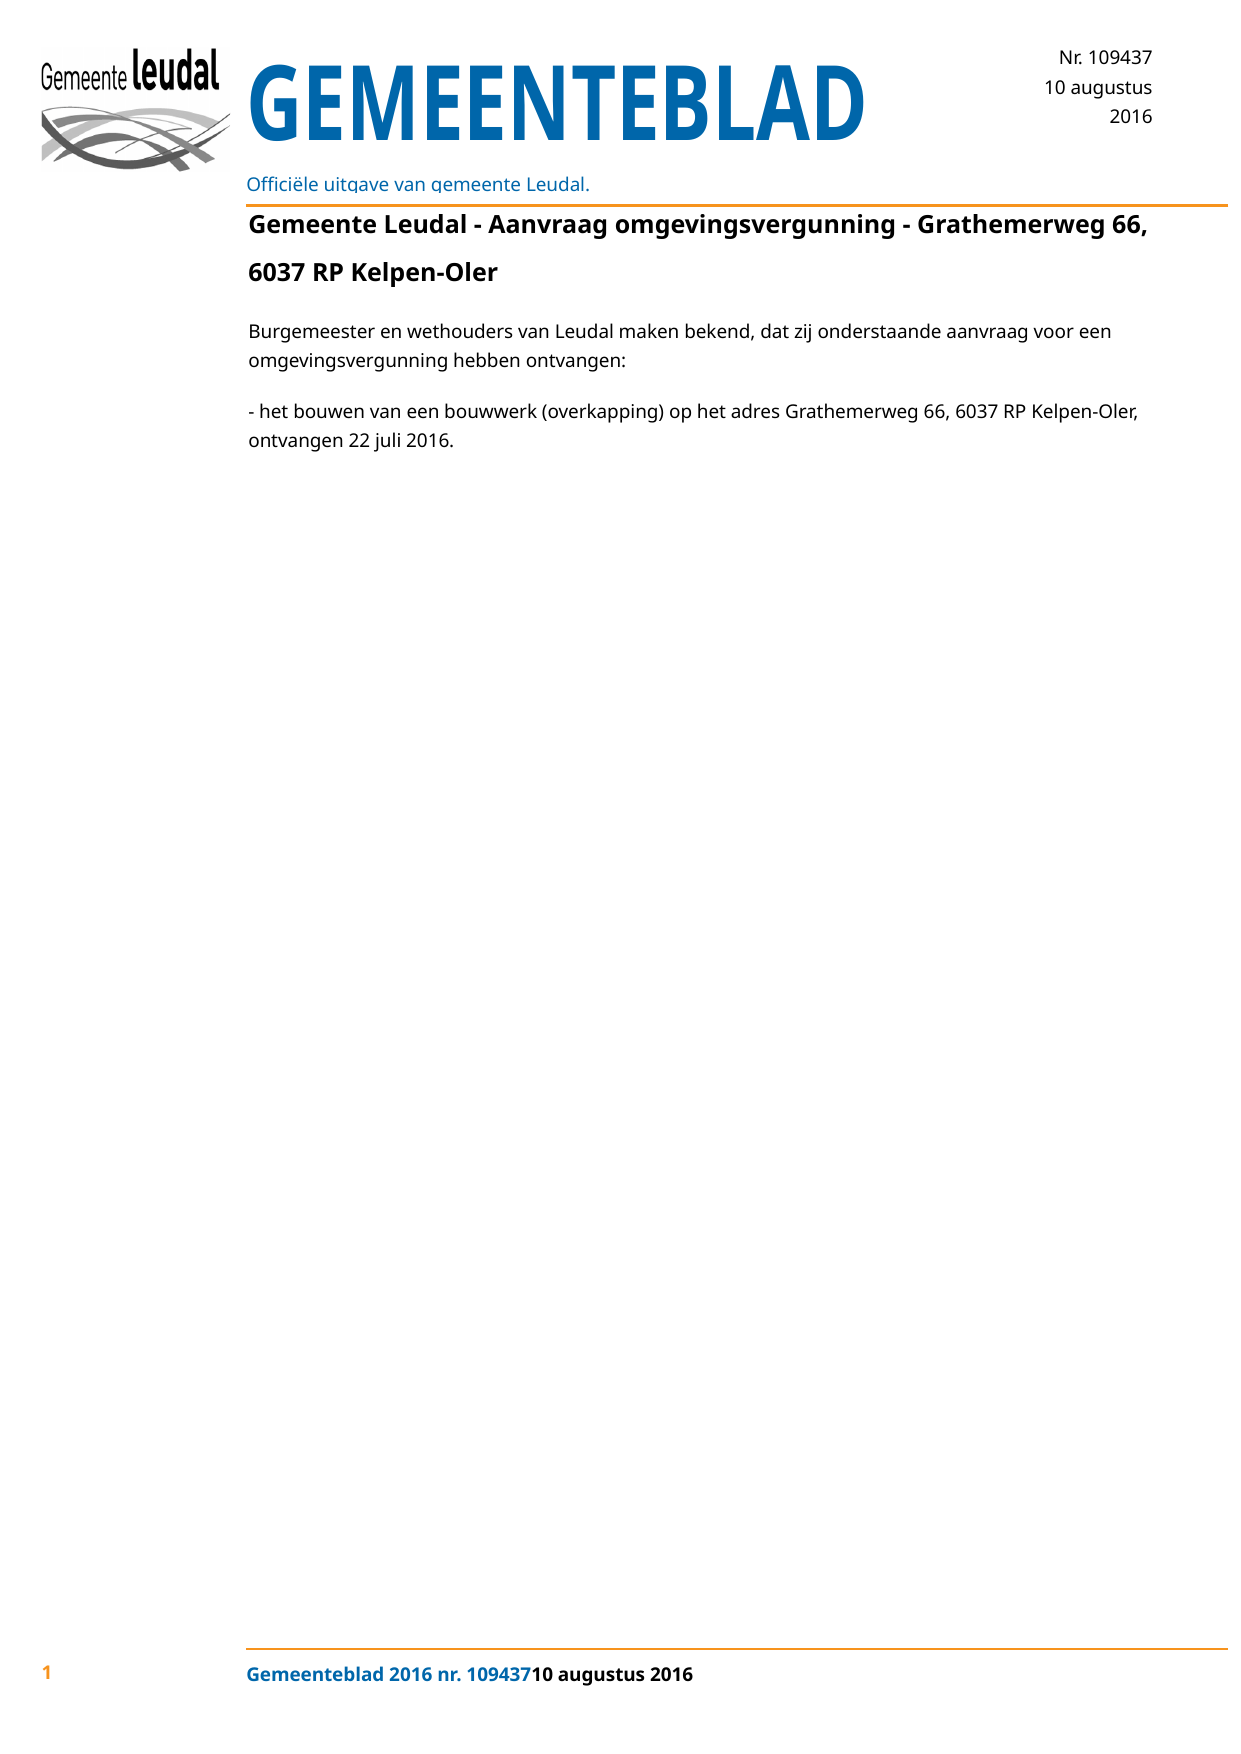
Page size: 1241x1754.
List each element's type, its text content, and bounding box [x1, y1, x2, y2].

text - het bouwen van een bouwwerk (overkapping) op het adres Grathemerweg 66, 6037 RP Kelpen-Oler, ontvangen 22 juli 2016. [248, 398, 1152, 453]
text Gemeente Leudal - Aanvraag omgevingsvergunning - Grathemerweg 66, 6037 RP Kelpen-Oler [248, 207, 1152, 288]
picture [41, 47, 231, 172]
text Burgemeester en wethouders van Leudal maken bekend, dat zij onderstaande aanvraag voor een omgevingsvergunning hebben ontvangen: [248, 318, 1152, 373]
